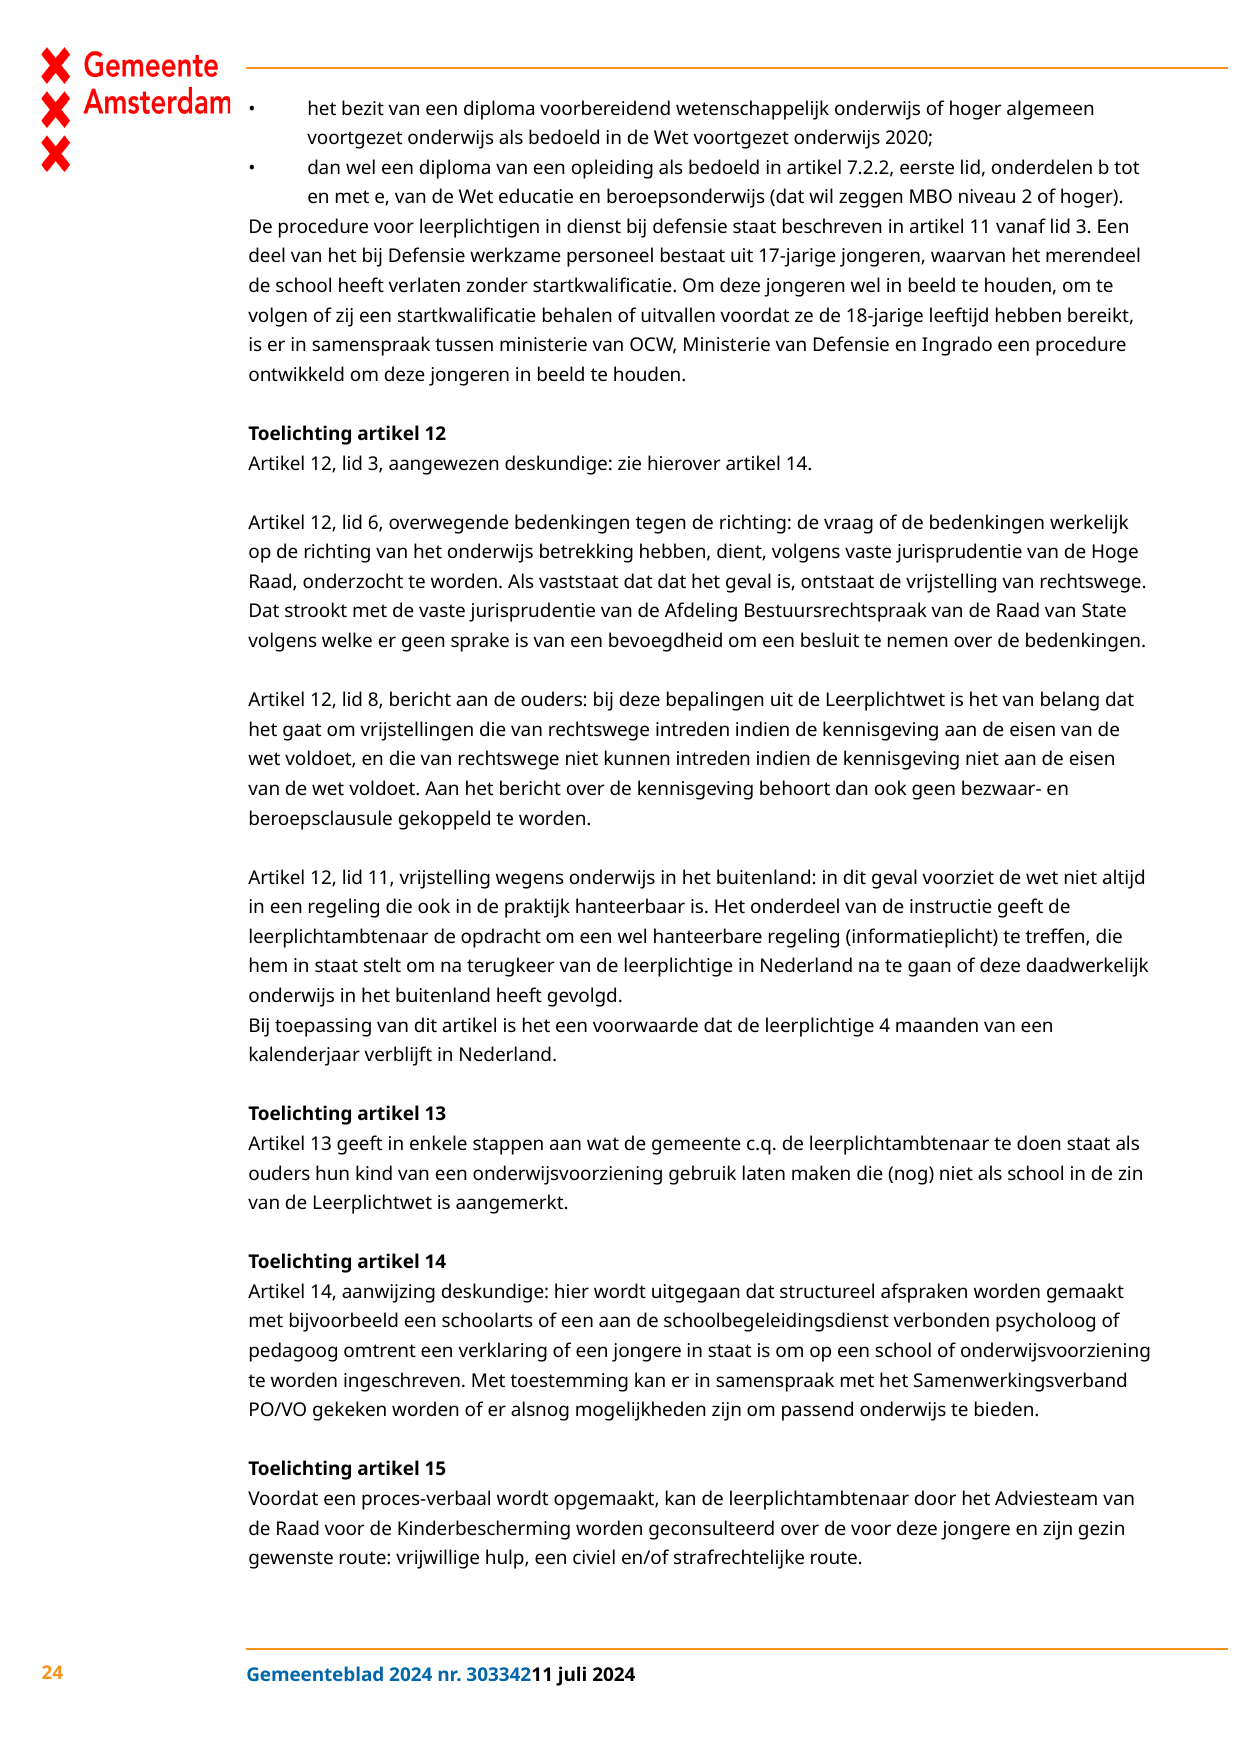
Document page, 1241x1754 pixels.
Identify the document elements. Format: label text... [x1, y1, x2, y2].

text Bij toepassing van dit artikel is het een voorwaarde dat de leerplichtige 4 maanden van een kalenderjaar verblijft in Nederland. [248, 1012, 1152, 1067]
text Toelichting artikel 12 [248, 420, 1152, 446]
text Artikel 14, aanwijzing deskundige: hier wordt uitgegaan dat structureel afspraken worden gemaakt met bijvoorbeeld een schoolarts of een aan de schoolbegeleidingsdienst verbonden psycholoog of pedagoog omtrent een verklaring of een jongere in staat is om op een school of onderwijsvoorziening te worden ingeschreven. Met toestemming kan er in samenspraak met het Samenwerkingsverband PO/VO gekeken worden of er alsnog mogelijkheden zijn om passend onderwijs te bieden. [248, 1278, 1152, 1422]
text Toelichting artikel 15 [248, 1456, 1152, 1481]
text De procedure voor leerplichtigen in dienst bij defensie staat beschreven in artikel 11 vanaf lid 3. Een deel van het bij Defensie werkzame personeel bestaat uit 17-jarige jongeren, waarvan het merendeel de school heeft verlaten zonder startkwalificatie. Om deze jongeren wel in beeld te houden, om te volgen of zij een startkwalificatie behalen of uitvallen voordat ze de 18-jarige leeftijd hebben bereikt, is er in samenspraak tussen ministerie van OCW, Ministerie van Defensie en Ingrado een procedure ontwikkeld om deze jongeren in beeld te houden. [248, 213, 1152, 387]
list dan wel een diploma van een opleiding als bedoeld in artikel 7.2.2, eerste lid, onderdelen b tot en met e, van de Wet educatie en beroepsonderwijs (dat wil zeggen MBO niveau 2 of hoger). [248, 154, 1152, 209]
text Artikel 12, lid 3, aangewezen deskundige: zie hierover artikel 14. [248, 450, 1152, 476]
text Artikel 12, lid 6, overwegende bedenkingen tegen de richting: de vraag of de bedenkingen werkelijk op de richting van het onderwijs betrekking hebben, dient, volgens vaste jurisprudentie van de Hoge Raad, onderzocht te worden. Als vaststaat dat dat het geval is, ontstaat de vrijstelling van rechtswege. Dat strookt met de vaste jurisprudentie van de Afdeling Bestuursrechtspraak van de Raad van State volgens welke er geen sprake is van een bevoegdheid om een besluit te nemen over de bedenkingen. [248, 509, 1152, 653]
picture [41, 47, 231, 172]
text Artikel 13 geeft in enkele stappen aan wat de gemeente c.q. de leerplichtambtenaar te doen staat als ouders hun kind van een onderwijsvoorziening gebruik laten maken die (nog) niet als school in de zin van de Leerplichtwet is aangemerkt. [248, 1130, 1152, 1215]
text Toelichting artikel 14 [248, 1248, 1152, 1274]
text Toelichting artikel 13 [248, 1101, 1152, 1126]
text Voordat een proces-verbaal wordt opgemaakt, kan de leerplichtambtenaar door het Adviesteam van de Raad voor de Kinderbescherming worden geconsulteerd over de voor deze jongere en zijn gezin gewenste route: vrijwillige hulp, een civiel en/of strafrechtelijke route. [248, 1485, 1152, 1570]
list het bezit van een diploma voorbereidend wetenschappelijk onderwijs of hoger algemeen voortgezet onderwijs als bedoeld in de Wet voortgezet onderwijs 2020; [248, 95, 1152, 150]
text Artikel 12, lid 11, vrijstelling wegens onderwijs in het buitenland: in dit geval voorziet de wet niet altijd in een regeling die ook in de praktijk hanteerbaar is. Het onderdeel van de instructie geeft de leerplichtambtenaar de opdracht om een wel hanteerbare regeling (informatieplicht) te treffen, die hem in staat stelt om na terugkeer van de leerplichtige in Nederland na te gaan of deze daadwerkelijk onderwijs in het buitenland heeft gevolgd. [248, 864, 1152, 1008]
text Artikel 12, lid 8, bericht aan de ouders: bij deze bepalingen uit de Leerplichtwet is het van belang dat het gaat om vrijstellingen die van rechtswege intreden indien de kennisgeving aan de eisen van de wet voldoet, en die van rechtswege niet kunnen intreden indien de kennisgeving niet aan de eisen van de wet voldoet. Aan het bericht over de kennisgeving behoort dan ook geen bezwaar- en beroepsclausule gekoppeld te worden. [248, 686, 1152, 831]
